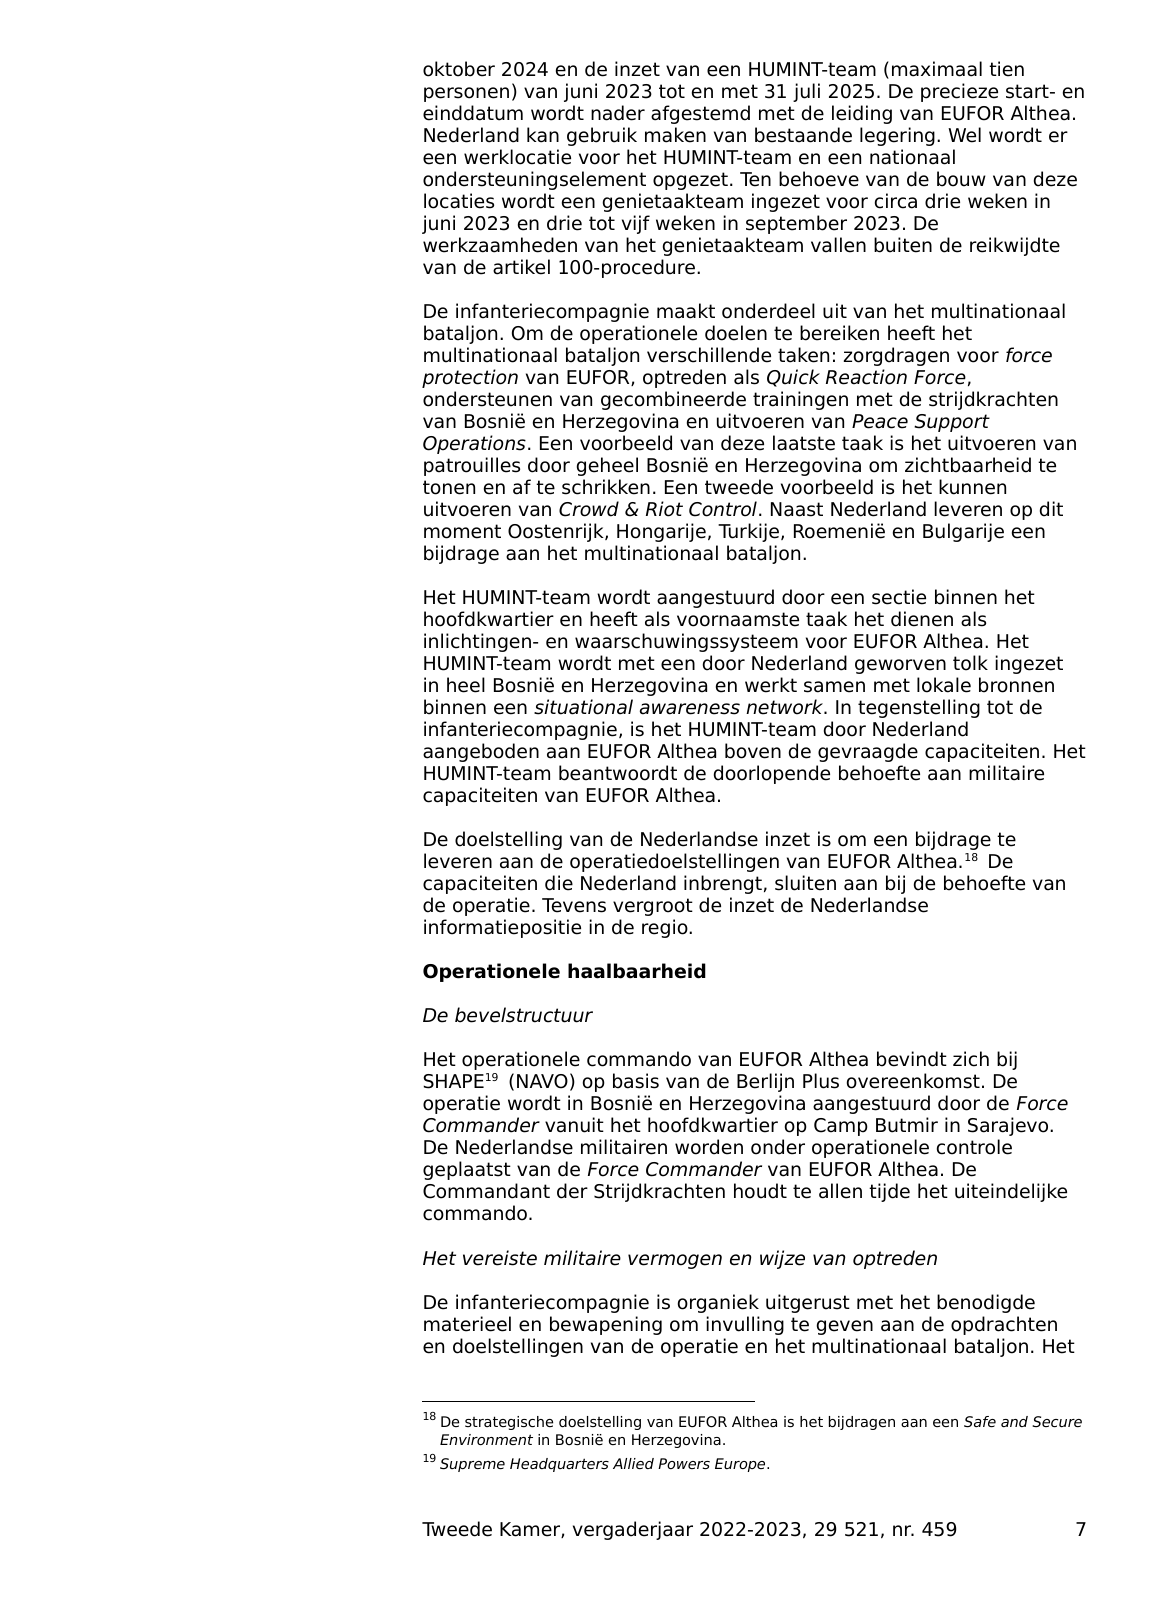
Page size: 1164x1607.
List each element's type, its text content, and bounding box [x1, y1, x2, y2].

text Het operationele commando van EUFOR Althea bevindt zich bij SHAPE (NAVO) op basis van de Berlijn Plus overeenkomst. De operatie wordt in Bosnië en Herzegovina aangestuurd door de Force Commander vanuit het hoofdkwartier op Camp Butmir in Sarajevo. De Nederlandse militairen worden onder operationele controle geplaatst van de Force Commander van EUFOR Althea. De Commandant der Strijdkrachten houdt te allen tijde het uiteindelijke commando. [422, 1049, 1087, 1225]
subtitle Het vereiste militaire vermogen en wijze van optreden [422, 1247, 1087, 1269]
text oktober 2024 en de inzet van een HUMINT-team (maximaal tien personen) van juni 2023 tot en met 31 juli 2025. De precieze start- en einddatum wordt nader afgestemd met de leiding van EUFOR Althea. Nederland kan gebruik maken van bestaande legering. Wel wordt er een werklocatie voor het HUMINT-team en een nationaal ondersteuningselement opgezet. Ten behoeve van de bouw van deze locaties wordt een genietaakteam ingezet voor circa drie weken in juni 2023 en drie tot vijf weken in september 2023. De werkzaamheden van het genietaakteam vallen buiten de reikwijdte van de artikel 100-procedure. [422, 59, 1087, 279]
text Het HUMINT-team wordt aangestuurd door een sectie binnen het hoofdkwartier en heeft als voornaamste taak het dienen als inlichtingen- en waarschuwingssysteem voor EUFOR Althea. Het HUMINT-team wordt met een door Nederland geworven tolk ingezet in heel Bosnië en Herzegovina en werkt samen met lokale bronnen binnen een situational awareness network. In tegenstelling tot de infanteriecompagnie, is het HUMINT-team door Nederland aangeboden aan EUFOR Althea boven de gevraagde capaciteiten. Het HUMINT-team beantwoordt de doorlopende behoefte aan militaire capaciteiten van EUFOR Althea. [422, 587, 1087, 807]
text De infanteriecompagnie is organiek uitgerust met het benodigde materieel en bewapening om invulling te geven aan de opdrachten en doelstellingen van de operatie en het multinationaal bataljon. Het [422, 1292, 1087, 1357]
text De strategische doelstelling van EUFOR Althea is het bijdragen aan een Safe and Secure Environment in Bosnië en Herzegovina. [422, 1410, 1087, 1449]
text De infanteriecompagnie maakt onderdeel uit van het multinationaal bataljon. Om de operationele doelen te bereiken heeft het multinationaal bataljon verschillende taken: zorgdragen voor force protection van EUFOR, optreden als Quick Reaction Force, ondersteunen van gecombineerde trainingen met de strijdkrachten van Bosnië en Herzegovina en uitvoeren van Peace Support Operations. Een voorbeeld van deze laatste taak is het uitvoeren van patrouilles door geheel Bosnië en Herzegovina om zichtbaarheid te tonen en af te schrikken. Een tweede voorbeeld is het kunnen uitvoeren van Crowd & Riot Control. Naast Nederland leveren op dit moment Oostenrijk, Hongarije, Turkije, Roemenië en Bulgarije een bijdrage aan het multinationaal bataljon. [422, 301, 1087, 565]
text De doelstelling van de Nederlandse inzet is om een bijdrage te leveren aan de operatiedoelstellingen van EUFOR Althea. De capaciteiten die Nederland inbrengt, sluiten aan bij de behoefte van de operatie. Tevens vergroot de inzet de Nederlandse informatiepositie in de regio. [422, 829, 1087, 939]
subtitle Operationele haalbaarheid [422, 961, 1087, 983]
text Supreme Headquarters Allied Powers Europe. [422, 1452, 1087, 1474]
subtitle De bevelstructuur [422, 1005, 1087, 1027]
